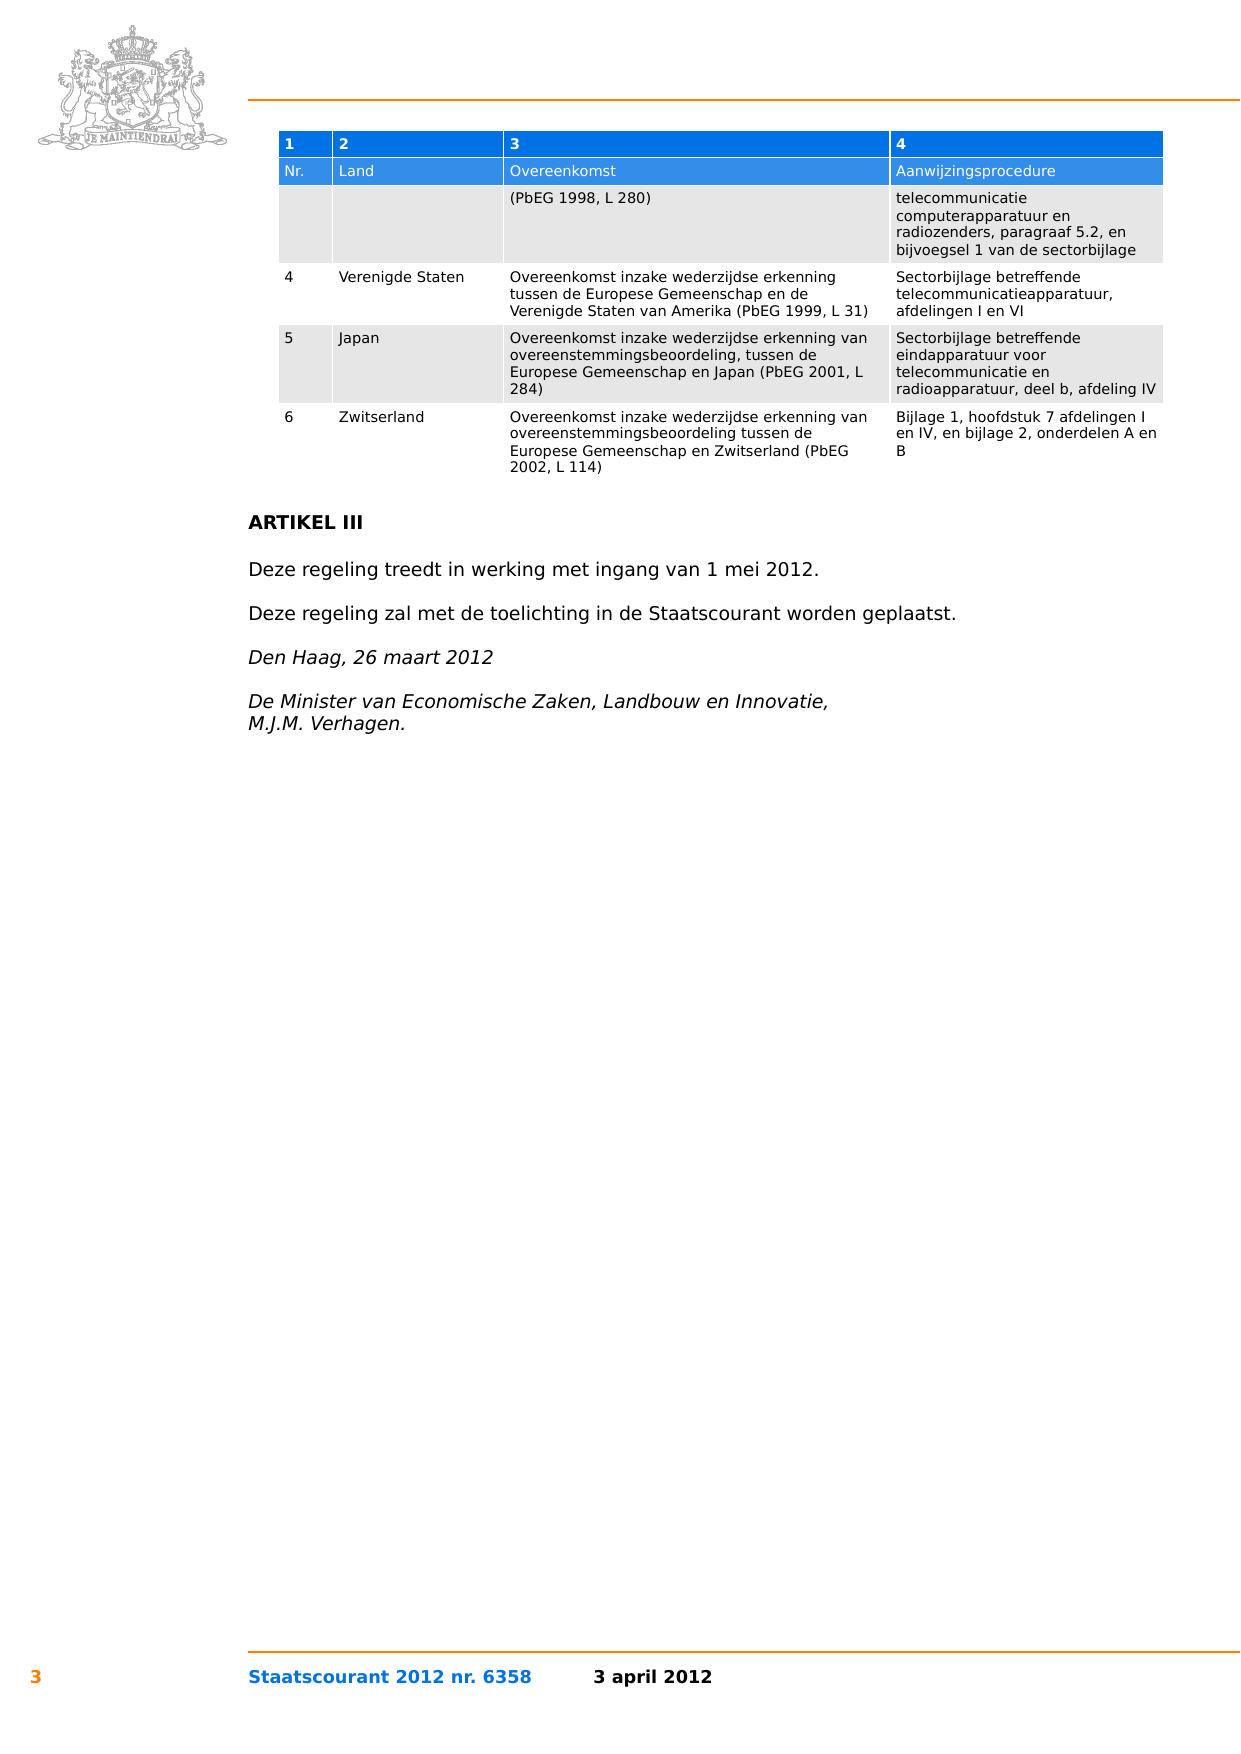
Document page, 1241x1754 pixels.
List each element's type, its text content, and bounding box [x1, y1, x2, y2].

table_cell Japan [333, 325, 503, 403]
table_header 4 [891, 131, 1163, 157]
text Deze regeling zal met de toelichting in de Staatscourant worden geplaatst. [248, 603, 1163, 625]
table_cell (PbEG 1998, L 280) [504, 186, 889, 263]
table_cell 6 [279, 404, 332, 481]
subtitle ARTIKEL III [248, 512, 1163, 534]
picture [38, 25, 227, 150]
table_header 3 [504, 131, 889, 157]
table_cell Overeenkomst inzake wederzijdse erkenning tussen de Europese Gemeenschap en de Verenigde Staten van Amerika (PbEG 1999, L 31) [504, 264, 889, 324]
table_cell [279, 186, 332, 263]
table_cell telecommunicatie computerapparatuur en radiozenders, paragraaf 5.2, en bijvoegsel 1 van de sectorbijlage [891, 186, 1163, 263]
table_cell Land [333, 158, 503, 185]
text De Minister van Economische Zaken, Landbouw en Innovatie, M.J.M. Verhagen. [248, 691, 1163, 734]
text Deze regeling treedt in werking met ingang van 1 mei 2012. [248, 559, 1163, 581]
table_cell Sectorbijlage betreffende telecommunicatieapparatuur, afdelingen I en VI [891, 264, 1163, 324]
table_cell 5 [279, 325, 332, 403]
table_cell Aanwijzingsprocedure [891, 158, 1163, 185]
table_cell Overeenkomst inzake wederzijdse erkenning van overeenstemmingsbeoordeling tussen de Europese Gemeenschap en Zwitserland (PbEG 2002, L 114) [504, 404, 889, 481]
table_cell Bijlage 1, hoofdstuk 7 afdelingen I en IV, en bijlage 2, onderdelen A en B [891, 404, 1163, 481]
table_cell Nr. [279, 158, 332, 185]
text Den Haag, 26 maart 2012 [248, 647, 1163, 669]
table_header 1 [279, 131, 332, 157]
table_cell Zwitserland [333, 404, 503, 481]
table_header 2 [333, 131, 503, 157]
table_cell Overeenkomst inzake wederzijdse erkenning van overeenstemmingsbeoordeling, tussen de Europese Gemeenschap en Japan (PbEG 2001, L 284) [504, 325, 889, 403]
table_cell 4 [279, 264, 332, 324]
table_cell Verenigde Staten [333, 264, 503, 324]
table_cell Sectorbijlage betreffende eindapparatuur voor telecommunicatie en radioapparatuur, deel b, afdeling IV [891, 325, 1163, 403]
table_cell Overeenkomst [504, 158, 889, 185]
table_cell [333, 186, 503, 263]
